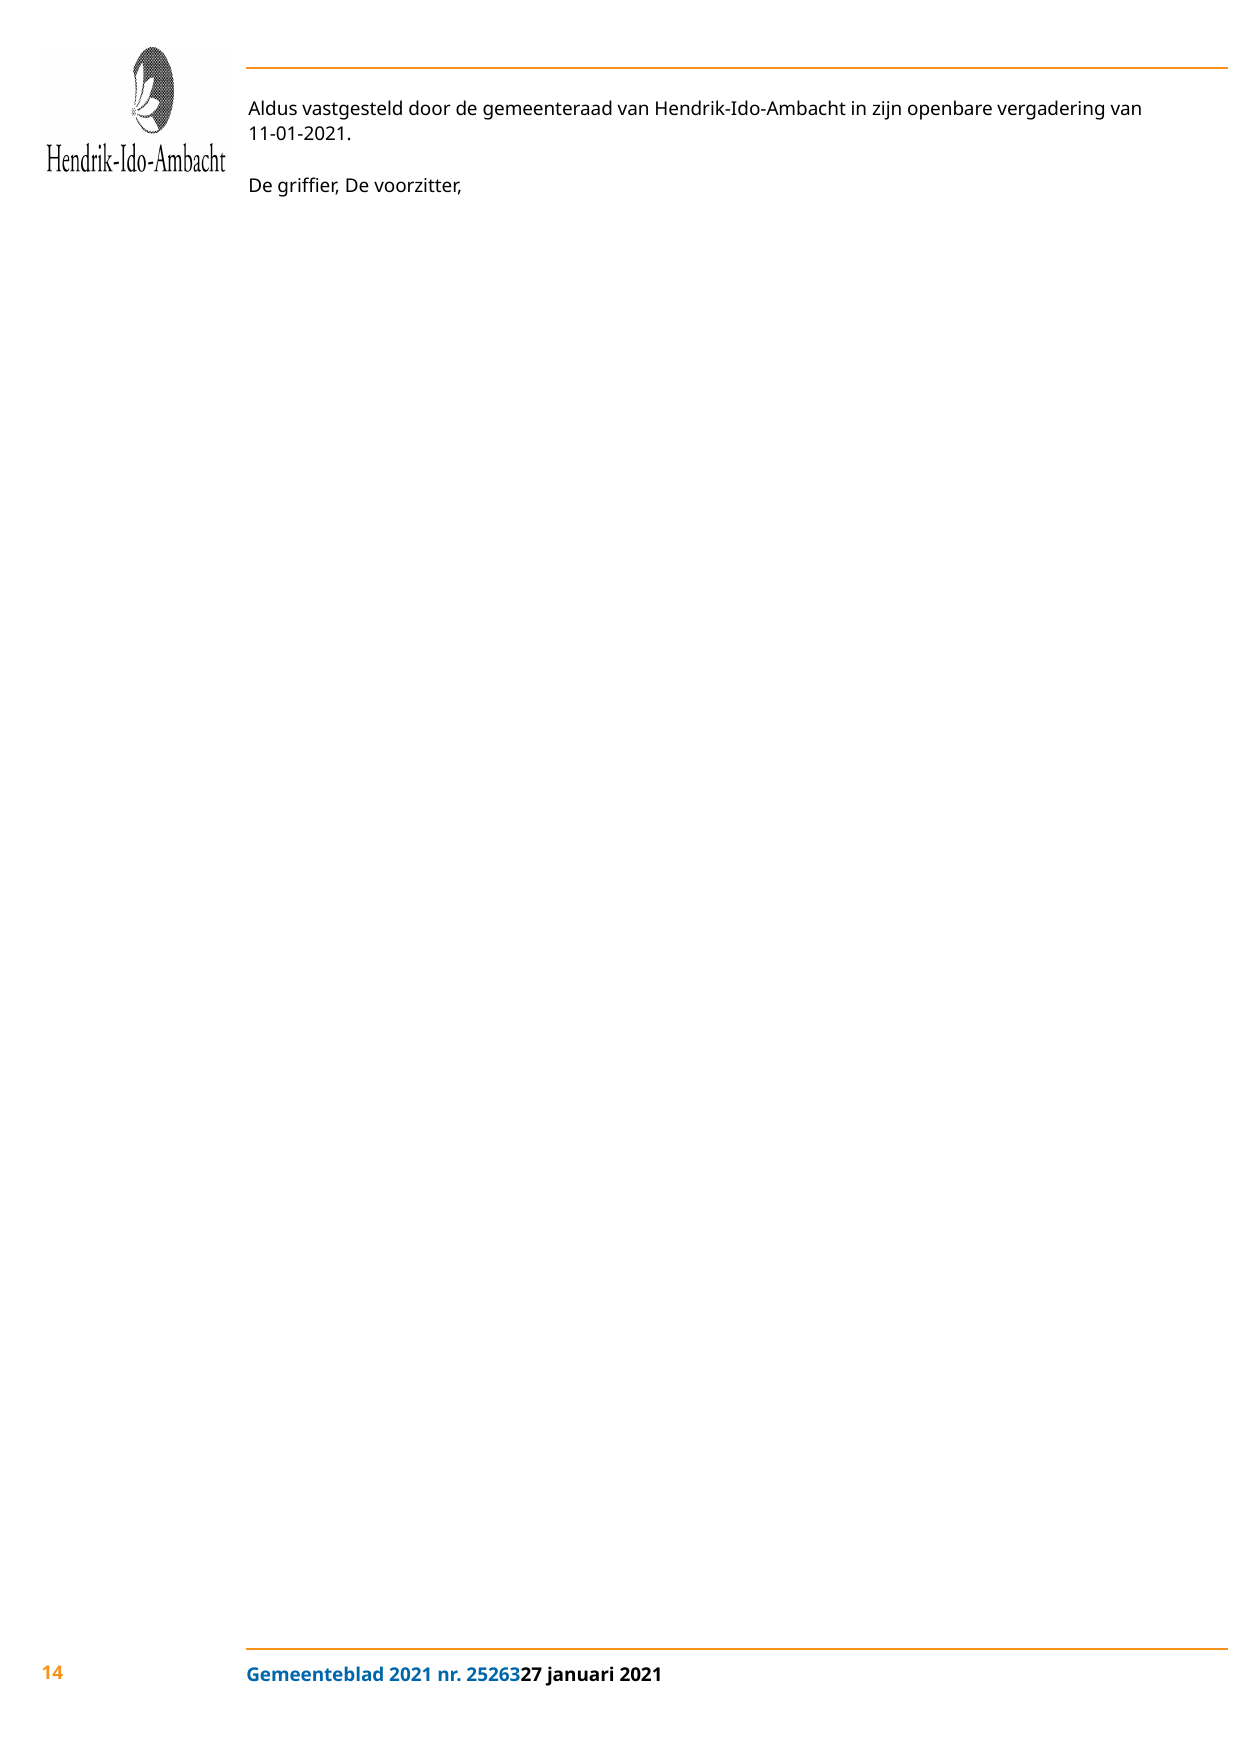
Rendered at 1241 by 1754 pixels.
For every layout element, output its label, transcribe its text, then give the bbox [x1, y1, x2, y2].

text De griffier, De voorzitter, [248, 172, 1152, 198]
text Aldus vastgesteld door de gemeenteraad van Hendrik-Ido-Ambacht in zijn openbare vergadering van 11-01-2021. [248, 95, 1152, 146]
picture [41, 47, 231, 172]
